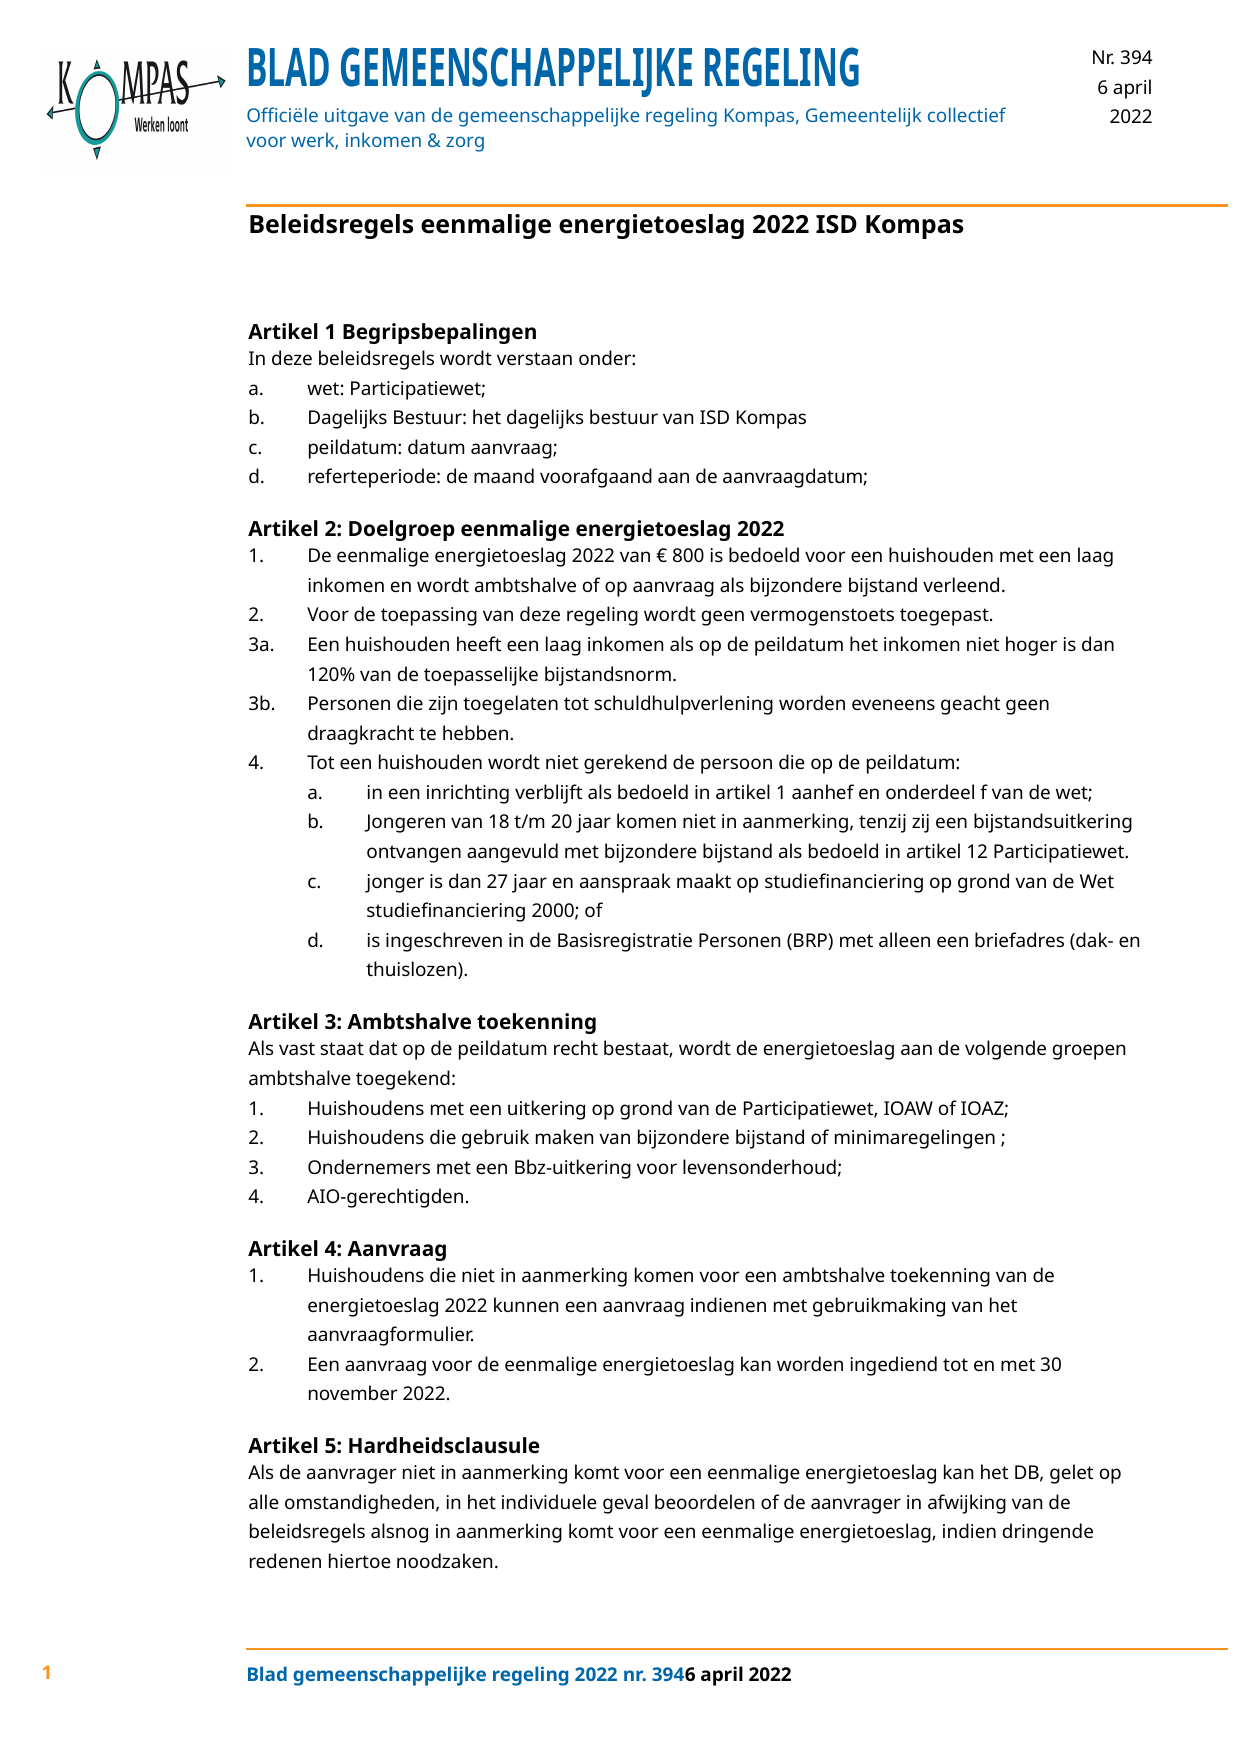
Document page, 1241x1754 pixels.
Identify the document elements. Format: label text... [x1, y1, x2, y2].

list is ingeschreven in de Basisregistratie Personen (BRP) met alleen een briefadres (dak- en thuislozen). [307, 927, 1152, 982]
list Dagelijks Bestuur: het dagelijks bestuur van ISD Kompas [248, 404, 1152, 430]
text Artikel 5: Hardheidsclausule [248, 1431, 1152, 1459]
text In deze beleidsregels wordt verstaan onder: [248, 345, 1152, 371]
list Tot een huishouden wordt niet gerekend de persoon die op de peildatum: [248, 749, 1152, 775]
list Voor de toepassing van deze regeling wordt geen vermogenstoets toegepast. [248, 602, 1152, 627]
list peildatum: datum aanvraag; [248, 434, 1152, 460]
list AIO-gerechtigden. [248, 1183, 1152, 1209]
text Artikel 1 Begripsbepalingen [248, 317, 1152, 345]
list Huishoudens met een uitkering op grond van de Participatiewet, IOAW of IOAZ; [248, 1095, 1152, 1120]
list jonger is dan 27 jaar en aanspraak maakt op studiefinanciering op grond van de Wet studiefinanciering 2000; of [307, 868, 1152, 923]
text Artikel 3: Ambtshalve toekenning [248, 1007, 1152, 1036]
text Artikel 4: Aanvraag [248, 1234, 1152, 1262]
list wet: Participatiewet; [248, 375, 1152, 401]
list in een inrichting verblijft als bedoeld in artikel 1 aanhef en onderdeel f van de wet; [307, 779, 1152, 805]
list De eenmalige energietoeslag 2022 van € 800 is bedoeld voor een huishouden met een laag inkomen en wordt ambtshalve of op aanvraag als bijzondere bijstand verleend. [248, 542, 1152, 598]
list Een aanvraag voor de eenmalige energietoeslag kan worden ingediend tot en met 30 november 2022. [248, 1351, 1152, 1406]
list referteperiode: de maand voorafgaand aan de aanvraagdatum; [248, 464, 1152, 489]
list Een huishouden heeft een laag inkomen als op de peildatum het inkomen niet hoger is dan 120% van de toepasselijke bijstandsnorm. [248, 631, 1152, 687]
list Personen die zijn toegelaten tot schuldhulpverlening worden eveneens geacht geen draagkracht te hebben. [248, 690, 1152, 746]
list Ondernemers met een Bbz-uitkering voor levensonderhoud; [248, 1154, 1152, 1179]
picture [41, 47, 231, 172]
text Beleidsregels eenmalige energietoeslag 2022 ISD Kompas [248, 207, 1152, 241]
text Als de aanvrager niet in aanmerking komt voor een eenmalige energietoeslag kan het DB, gelet op alle omstandigheden, in het individuele geval beoordelen of de aanvrager in afwijking van de beleidsregels alsnog in aanmerking komt voor een eenmalige energietoeslag, indien dringende redenen hiertoe noodzaken. [248, 1459, 1152, 1574]
list Jongeren van 18 t/m 20 jaar komen niet in aanmerking, tenzij zij een bijstandsuitkering ontvangen aangevuld met bijzondere bijstand als bedoeld in artikel 12 Participatiewet. [307, 809, 1152, 864]
list Huishoudens die gebruik maken van bijzondere bijstand of minimaregelingen ; [248, 1124, 1152, 1150]
list Huishoudens die niet in aanmerking komen voor een ambtshalve toekenning van de energietoeslag 2022 kunnen een aanvraag indienen met gebruikmaking van het aanvraagformulier. [248, 1262, 1152, 1347]
text Als vast staat dat op de peildatum recht bestaat, wordt de energietoeslag aan de volgende groepen ambtshalve toegekend: [248, 1036, 1152, 1091]
text Artikel 2: Doelgroep eenmalige energietoeslag 2022 [248, 514, 1152, 542]
